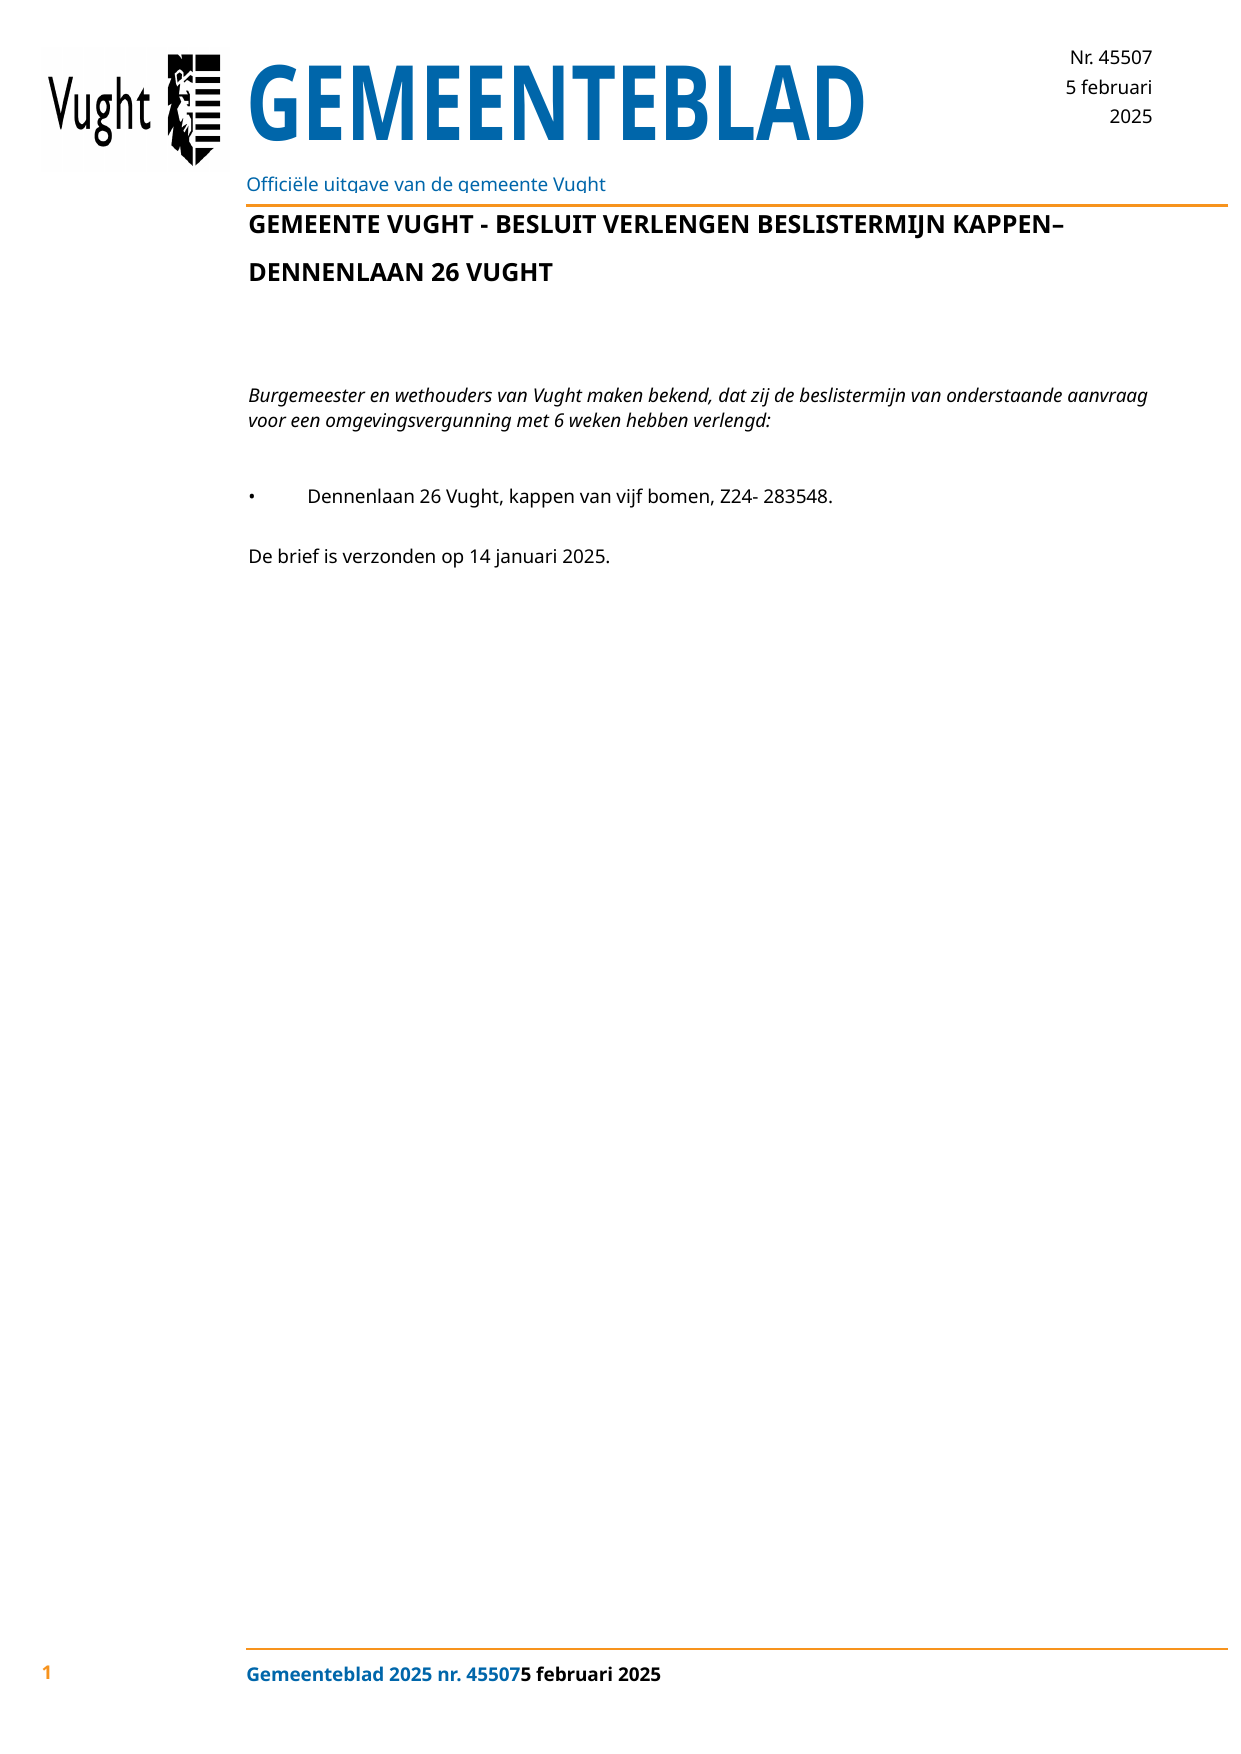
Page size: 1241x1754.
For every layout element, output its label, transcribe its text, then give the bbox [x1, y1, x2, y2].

picture [41, 47, 231, 172]
text GEMEENTE VUGHT - BESLUIT VERLENGEN BESLISTERMIJN KAPPEN– DENNENLAAN 26 VUGHT [248, 207, 1152, 288]
text De brief is verzonden op 14 januari 2025. [248, 543, 1152, 569]
text Burgemeester en wethouders van Vught maken bekend, dat zij de beslistermijn van onderstaande aanvraag voor een omgevingsvergunning met 6 weken hebben verlengd: [248, 382, 1152, 433]
list Dennenlaan 26 Vught, kappen van vijf bomen, Z24- 283548. [248, 484, 1152, 509]
